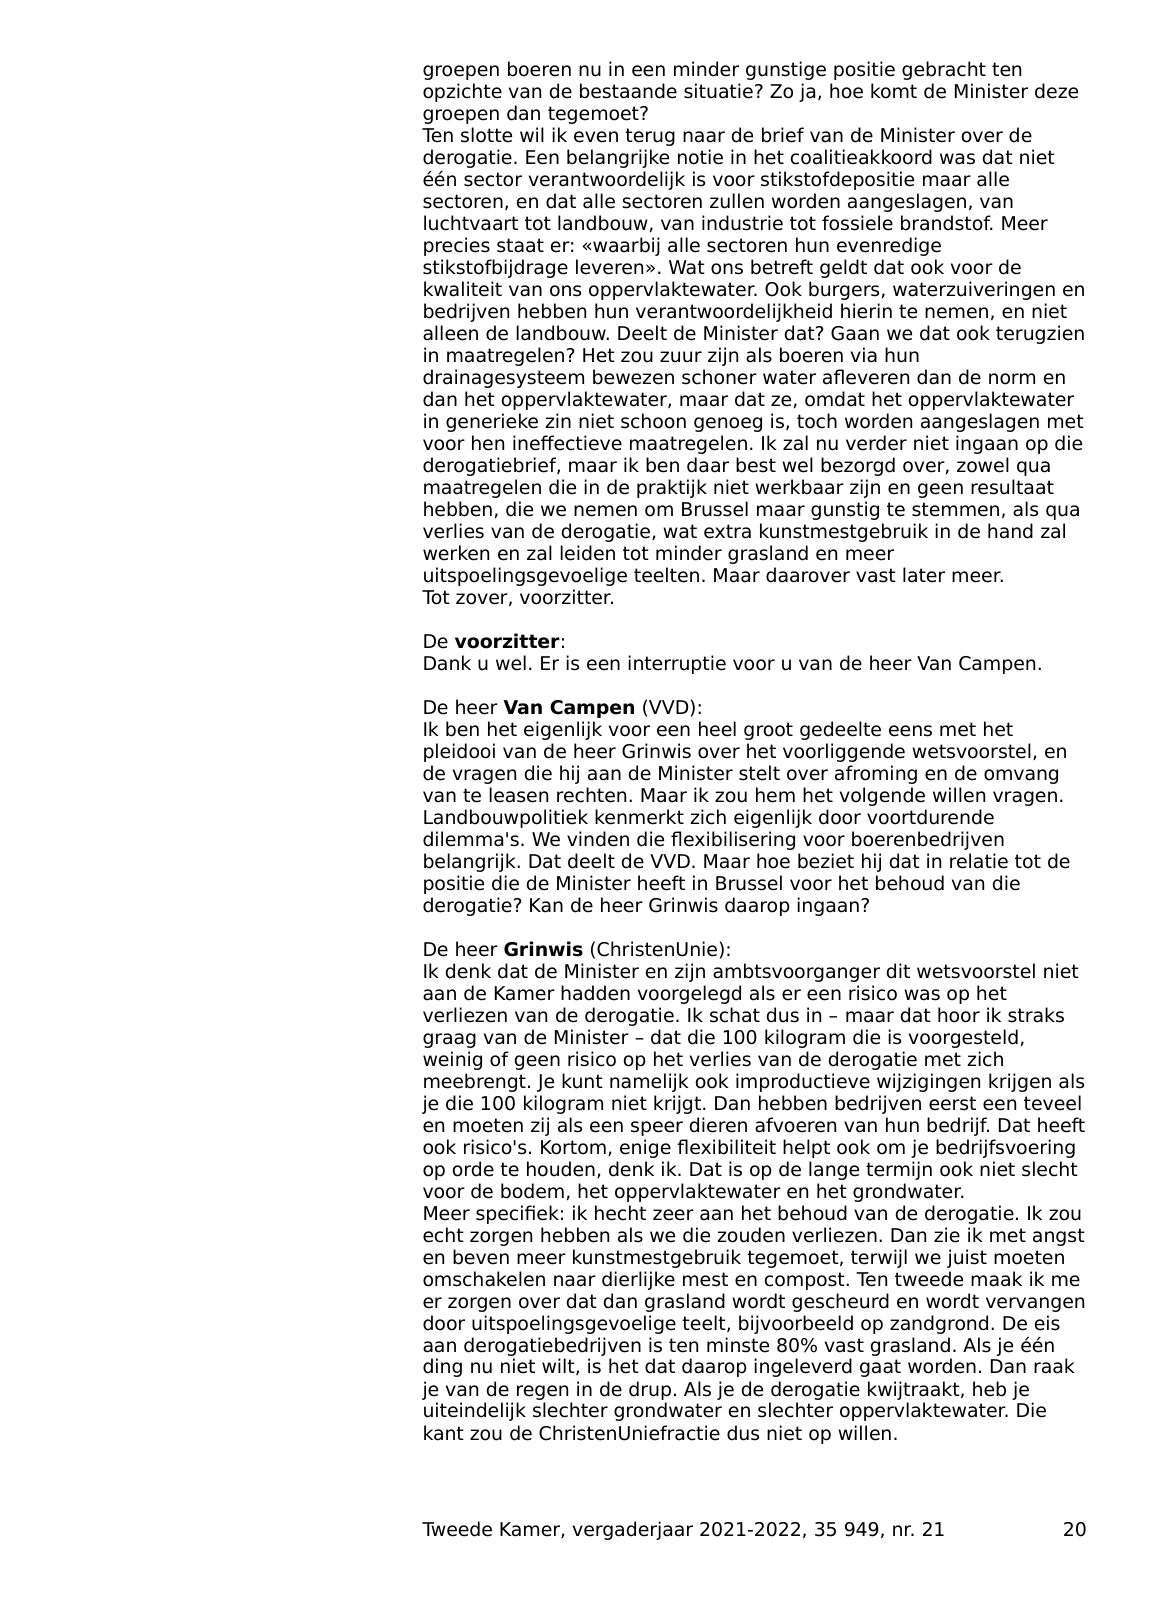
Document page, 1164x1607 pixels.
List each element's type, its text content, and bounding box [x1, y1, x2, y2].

text Meer specifiek: ik hecht zeer aan het behoud van de derogatie. Ik zou echt zorgen hebben als we die zouden verliezen. Dan zie ik met angst en beven meer kunstmestgebruik tegemoet, terwijl we juist moeten omschakelen naar dierlijke mest en compost. Ten tweede maak ik me er zorgen over dat dan grasland wordt gescheurd en wordt vervangen door uitspoelingsgevoelige teelt, bijvoorbeeld op zandgrond. De eis aan derogatiebedrijven is ten minste 80% vast grasland. Als je één ding nu niet wilt, is het dat daarop ingeleverd gaat worden. Dan raak je van de regen in de drup. Als je de derogatie kwijtraakt, heb je uiteindelijk slechter grondwater en slechter oppervlaktewater. Die kant zou de ChristenUniefractie dus niet op willen. [422, 1203, 1087, 1444]
text De heer Van Campen (VVD): [422, 697, 1087, 719]
text Ik ben het eigenlijk voor een heel groot gedeelte eens met het pleidooi van de heer Grinwis over het voorliggende wetsvoorstel, en de vragen die hij aan de Minister stelt over afroming en de omvang van te leasen rechten. Maar ik zou hem het volgende willen vragen. Landbouwpolitiek kenmerkt zich eigenlijk door voortdurende dilemma's. We vinden die flexibilisering voor boerenbedrijven belangrijk. Dat deelt de VVD. Maar hoe beziet hij dat in relatie tot de positie die de Minister heeft in Brussel voor het behoud van die derogatie? Kan de heer Grinwis daarop ingaan? [422, 719, 1087, 917]
text Ten slotte wil ik even terug naar de brief van de Minister over de derogatie. Een belangrijke notie in het coalitieakkoord was dat niet één sector verantwoordelijk is voor stikstofdepositie maar alle sectoren, en dat alle sectoren zullen worden aangeslagen, van luchtvaart tot landbouw, van industrie tot fossiele brandstof. Meer precies staat er: «waarbij alle sectoren hun evenredige stikstofbijdrage leveren». Wat ons betreft geldt dat ook voor de kwaliteit van ons oppervlaktewater. Ook burgers, waterzuiveringen en bedrijven hebben hun verantwoordelijkheid hierin te nemen, en niet alleen de landbouw. Deelt de Minister dat? Gaan we dat ook terugzien in maatregelen? Het zou zuur zijn als boeren via hun drainagesysteem bewezen schoner water afleveren dan de norm en dan het oppervlaktewater, maar dat ze, omdat het oppervlaktewater in generieke zin niet schoon genoeg is, toch worden aangeslagen met voor hen ineffectieve maatregelen. Ik zal nu verder niet ingaan op die derogatiebrief, maar ik ben daar best wel bezorgd over, zowel qua maatregelen die in de praktijk niet werkbaar zijn en geen resultaat hebben, die we nemen om Brussel maar gunstig te stemmen, als qua verlies van de derogatie, wat extra kunstmestgebruik in de hand zal werken en zal leiden tot minder grasland en meer uitspoelingsgevoelige teelten. Maar daarover vast later meer. [422, 125, 1087, 587]
text De heer Grinwis (ChristenUnie): [422, 939, 1087, 961]
text Ik denk dat de Minister en zijn ambtsvoorganger dit wetsvoorstel niet aan de Kamer hadden voorgelegd als er een risico was op het verliezen van de derogatie. Ik schat dus in – maar dat hoor ik straks graag van de Minister – dat die 100 kilogram die is voorgesteld, weinig of geen risico op het verlies van de derogatie met zich meebrengt. Je kunt namelijk ook improductieve wijzigingen krijgen als je die 100 kilogram niet krijgt. Dan hebben bedrijven eerst een teveel en moeten zij als een speer dieren afvoeren van hun bedrijf. Dat heeft ook risico's. Kortom, enige flexibiliteit helpt ook om je bedrijfsvoering op orde te houden, denk ik. Dat is op de lange termijn ook niet slecht voor de bodem, het oppervlaktewater en het grondwater. [422, 961, 1087, 1203]
text Tot zover, voorzitter. [422, 587, 1087, 608]
text Dank u wel. Er is een interruptie voor u van de heer Van Campen. [422, 653, 1087, 675]
text De voorzitter: [422, 631, 1087, 653]
text groepen boeren nu in een minder gunstige positie gebracht ten opzichte van de bestaande situatie? Zo ja, hoe komt de Minister deze groepen dan tegemoet? [422, 59, 1087, 125]
